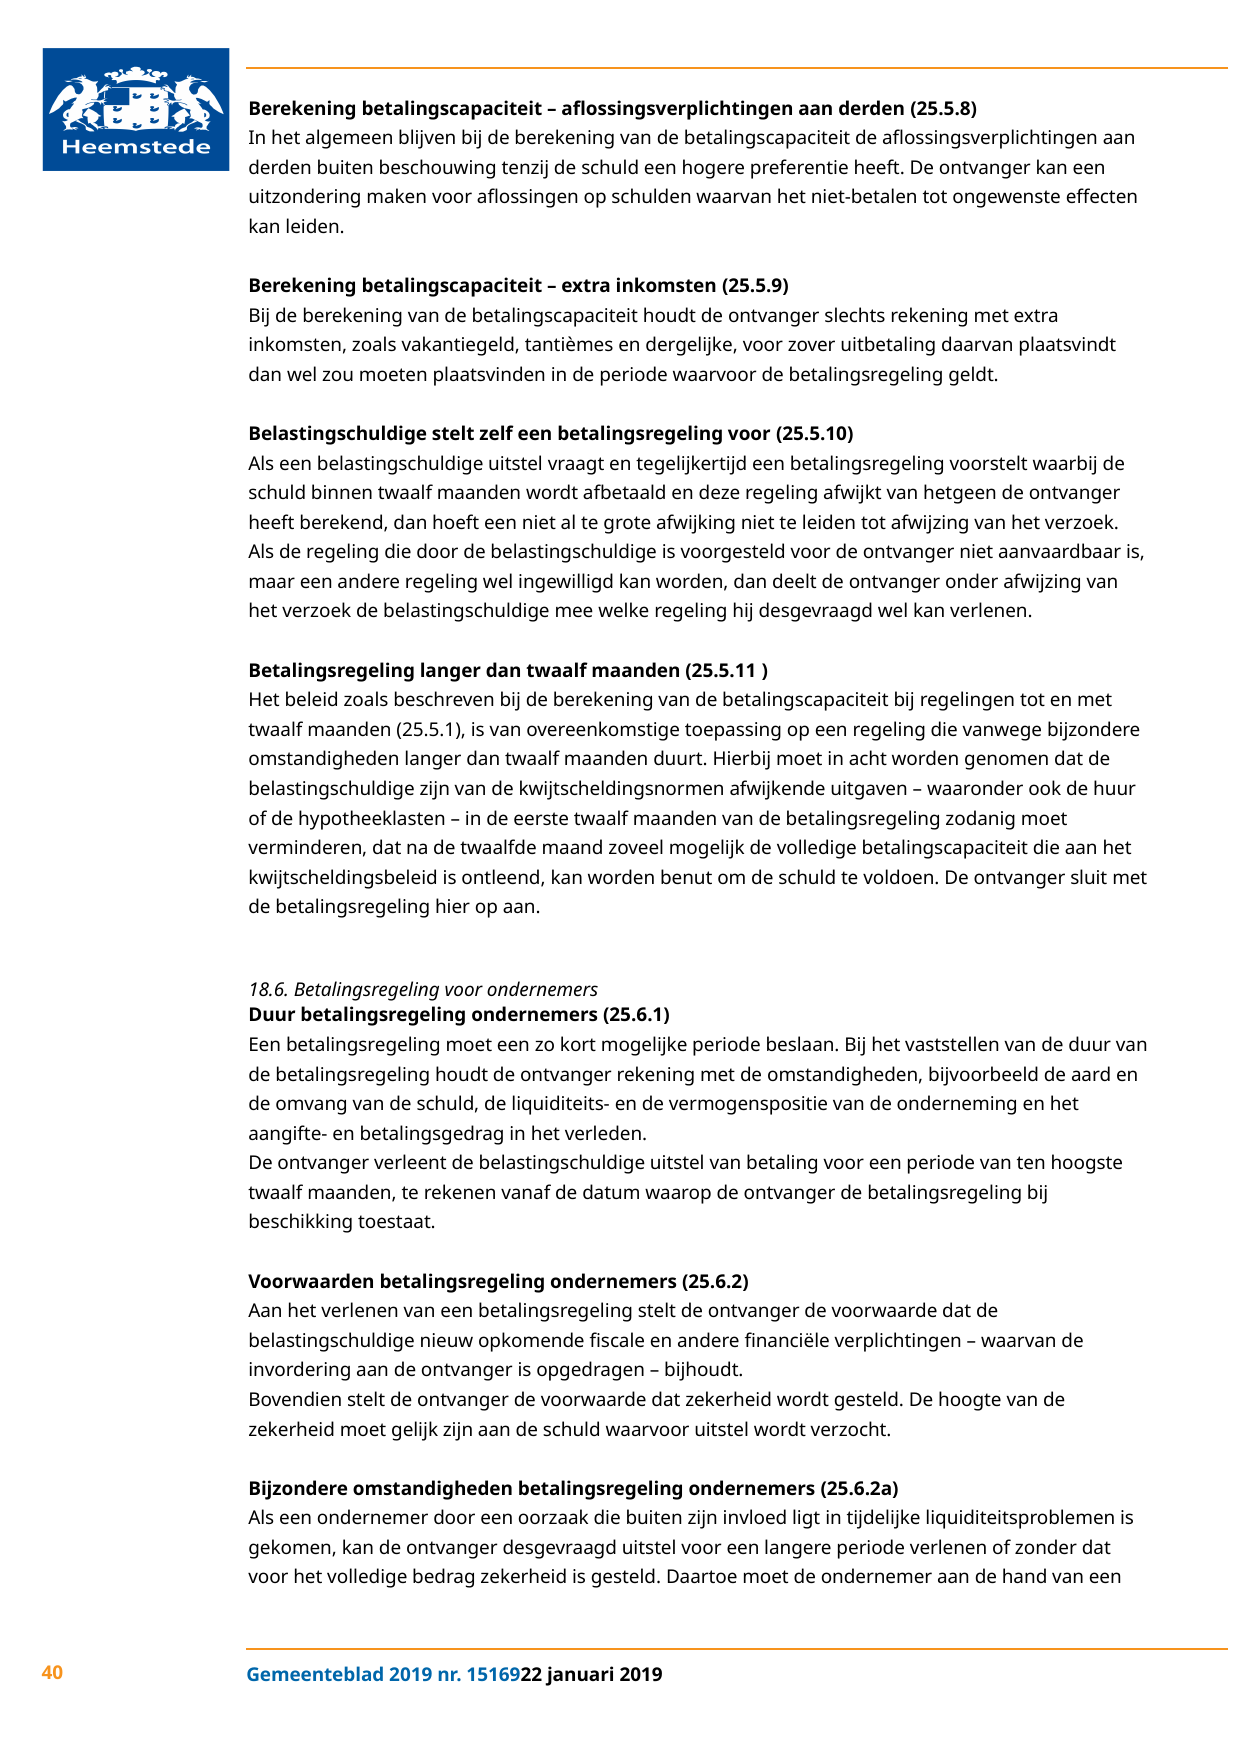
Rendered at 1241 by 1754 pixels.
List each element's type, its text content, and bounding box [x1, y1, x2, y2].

text Het beleid zoals beschreven bij de berekening van de betalingscapaciteit bij regelingen tot en met twaalf maanden (25.5.1), is van overeenkomstige toepassing op een regeling die vanwege bijzondere omstandigheden langer dan twaalf maanden duurt. Hierbij moet in acht worden genomen dat de belastingschuldige zijn van de kwijtscheldingsnormen afwijkende uitgaven – waaronder ook de huur of de hypotheeklasten – in de eerste twaalf maanden van de betalingsregeling zodanig moet verminderen, dat na de twaalfde maand zoveel mogelijk de volledige betalingscapaciteit die aan het kwijtscheldingsbeleid is ontleend, kan worden benut om de schuld te voldoen. De ontvanger sluit met de betalingsregeling hier op aan. [248, 686, 1152, 919]
text Bovendien stelt de ontvanger de voorwaarde dat zekerheid wordt gesteld. De hoogte van de zekerheid moet gelijk zijn aan de schuld waarvoor uitstel wordt verzocht. [248, 1386, 1152, 1442]
text Voorwaarden betalingsregeling ondernemers (25.6.2) [248, 1268, 1152, 1294]
text 18.6. Betalingsregeling voor ondernemers [248, 976, 1152, 1002]
text Bijzondere omstandigheden betalingsregeling ondernemers (25.6.2a) [248, 1475, 1152, 1501]
text Als een belastingschuldige uitstel vraagt en tegelijkertijd een betalingsregeling voorstelt waarbij de schuld binnen twaalf maanden wordt afbetaald en deze regeling afwijkt van hetgeen de ontvanger heeft berekend, dan hoeft een niet al te grote afwijking niet te leiden tot afwijzing van het verzoek. [248, 450, 1152, 535]
text Als een ondernemer door een oorzaak die buiten zijn invloed ligt in tijdelijke liquiditeitsproblemen is gekomen, kan de ontvanger desgevraagd uitstel voor een langere periode verlenen of zonder dat voor het volledige bedrag zekerheid is gesteld. Daartoe moet de ondernemer aan de hand van een [248, 1504, 1152, 1589]
text Berekening betalingscapaciteit – aflossingsverplichtingen aan derden (25.5.8) [248, 95, 1152, 121]
text Berekening betalingscapaciteit – extra inkomsten (25.5.9) [248, 272, 1152, 298]
text Aan het verlenen van een betalingsregeling stelt de ontvanger de voorwaarde dat de belastingschuldige nieuw opkomende fiscale en andere financiële verplichtingen – waarvan de invordering aan de ontvanger is opgedragen – bijhoudt. [248, 1297, 1152, 1382]
text Bij de berekening van de betalingscapaciteit houdt de ontvanger slechts rekening met extra inkomsten, zoals vakantiegeld, tantièmes en dergelijke, voor zover uitbetaling daarvan plaatsvindt dan wel zou moeten plaatsvinden in de periode waarvoor de betalingsregeling geldt. [248, 302, 1152, 387]
picture [41, 47, 231, 172]
text Duur betalingsregeling ondernemers (25.6.1) [248, 1002, 1152, 1027]
text In het algemeen blijven bij de berekening van de betalingscapaciteit de aflossingsverplichtingen aan derden buiten beschouwing tenzij de schuld een hogere preferentie heeft. De ontvanger kan een uitzondering maken voor aflossingen op schulden waarvan het niet-betalen tot ongewenste effecten kan leiden. [248, 124, 1152, 239]
text Betalingsregeling langer dan twaalf maanden (25.5.11 ) [248, 657, 1152, 683]
text Als de regeling die door de belastingschuldige is voorgesteld voor de ontvanger niet aanvaardbaar is, maar een andere regeling wel ingewilligd kan worden, dan deelt de ontvanger onder afwijzing van het verzoek de belastingschuldige mee welke regeling hij desgevraagd wel kan verlenen. [248, 538, 1152, 623]
text De ontvanger verleent de belastingschuldige uitstel van betaling voor een periode van ten hoogste twaalf maanden, te rekenen vanaf de datum waarop de ontvanger de betalingsregeling bij beschikking toestaat. [248, 1149, 1152, 1234]
text Een betalingsregeling moet een zo kort mogelijke periode beslaan. Bij het vaststellen van de duur van de betalingsregeling houdt de ontvanger rekening met de omstandigheden, bijvoorbeeld de aard en de omvang van de schuld, de liquiditeits- en de vermogenspositie van de onderneming en het aangifte- en betalingsgedrag in het verleden. [248, 1031, 1152, 1146]
text Belastingschuldige stelt zelf een betalingsregeling voor (25.5.10) [248, 420, 1152, 446]
